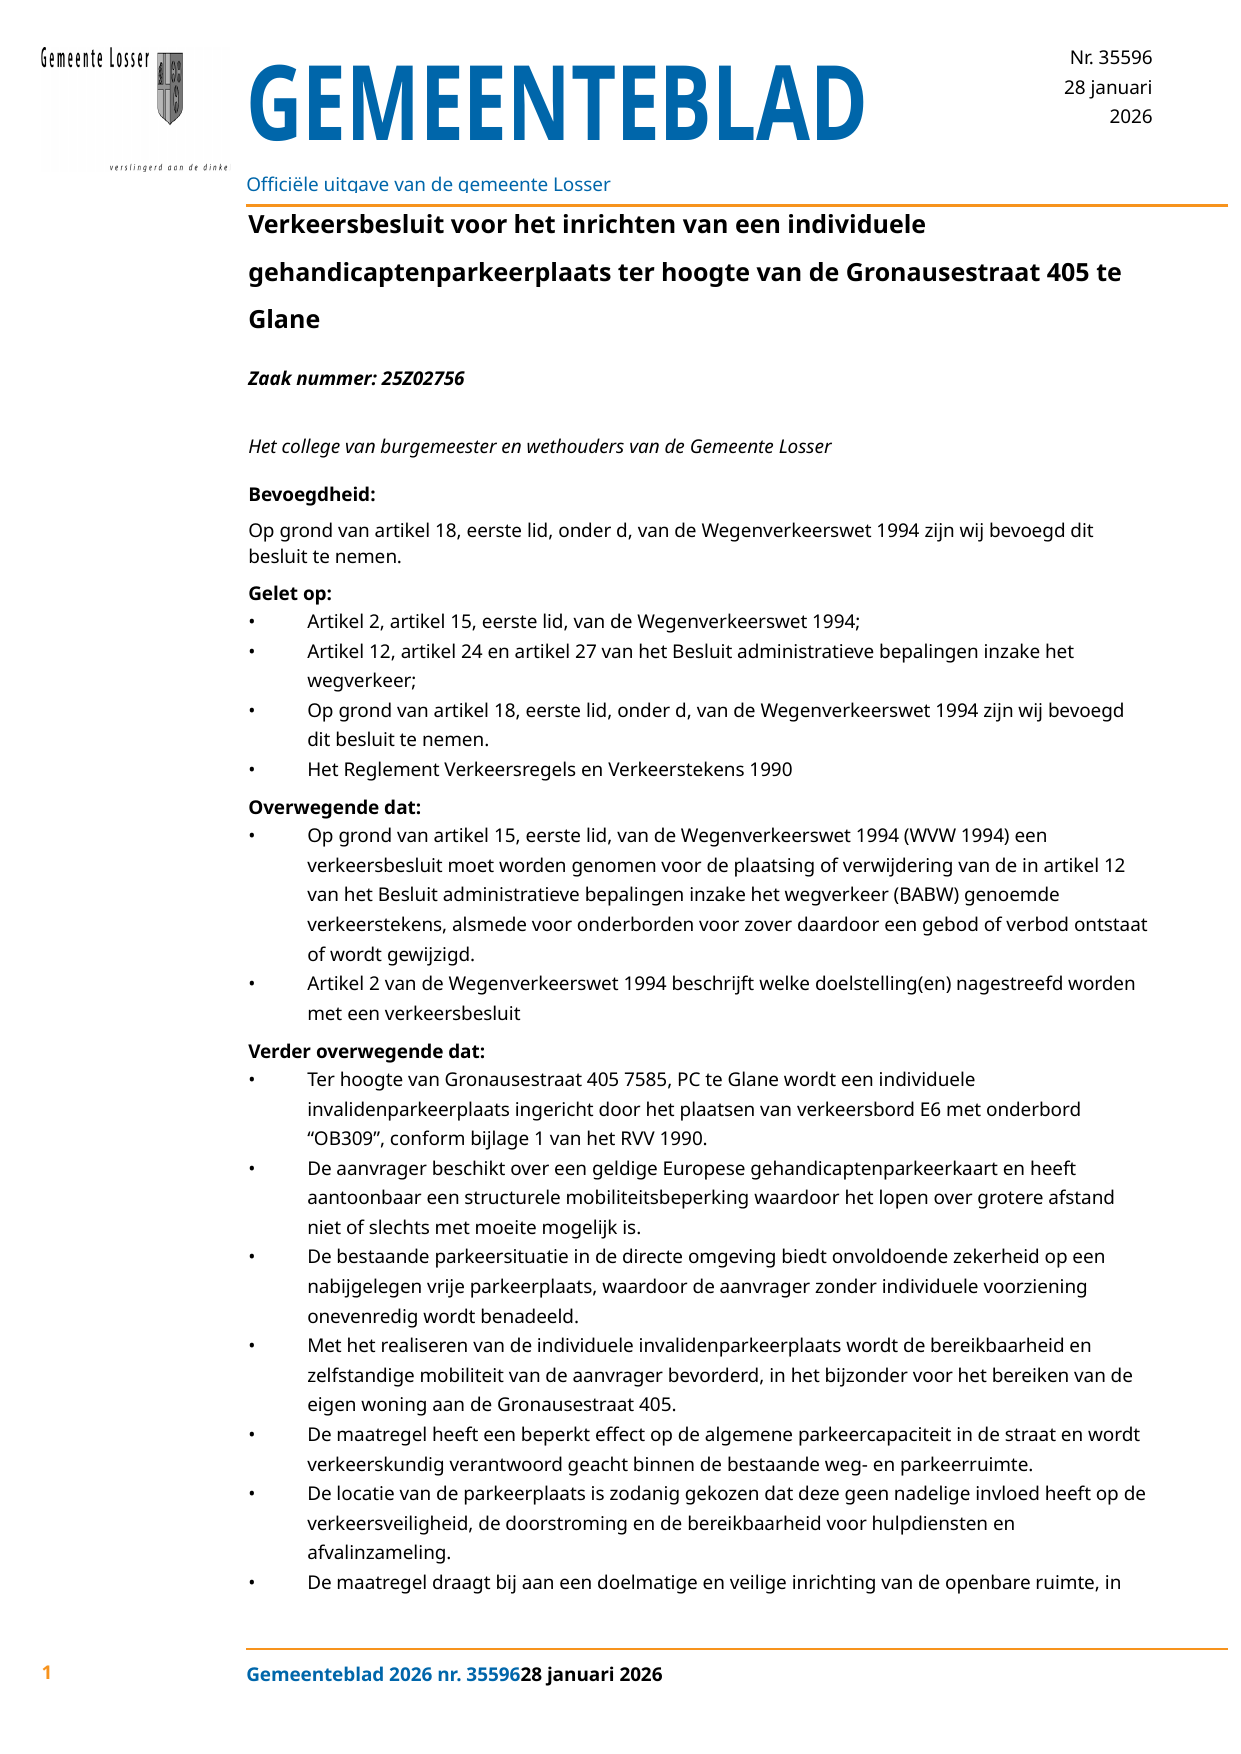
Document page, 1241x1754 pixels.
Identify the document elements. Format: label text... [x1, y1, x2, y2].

list Het Reglement Verkeersregels en Verkeerstekens 1990 [248, 756, 1152, 782]
list Artikel 12, artikel 24 en artikel 27 van het Besluit administratieve bepalingen inzake het wegverkeer; [248, 638, 1152, 693]
list Artikel 2 van de Wegenverkeerswet 1994 beschrijft welke doelstelling(en) nagestreefd worden met een verkeersbesluit [248, 970, 1152, 1026]
list De locatie van de parkeerplaats is zodanig gekozen dat deze geen nadelige invloed heeft op de verkeersveiligheid, de doorstroming en de bereikbaarheid voor hulpdiensten en afvalinzameling. [248, 1480, 1152, 1565]
text Op grond van artikel 18, eerste lid, onder d, van de Wegenverkeerswet 1994 zijn wij bevoegd dit besluit te nemen. [248, 517, 1152, 569]
text Overwegende dat: [248, 794, 1152, 820]
text Verder overwegende dat: [248, 1038, 1152, 1063]
text Het college van burgemeester en wethouders van de Gemeente Losser [248, 433, 1152, 459]
list De bestaande parkeersituatie in de directe omgeving biedt onvoldoende zekerheid op een nabijgelegen vrije parkeerplaats, waardoor de aanvrager zonder individuele voorziening onevenredig wordt benadeeld. [248, 1244, 1152, 1328]
text Bevoegdheid: [248, 481, 1152, 507]
text Gelet op: [248, 580, 1152, 606]
picture [41, 47, 231, 172]
list De maatregel draagt bij aan een doelmatige en veilige inrichting van de openbare ruimte, in [248, 1569, 1152, 1595]
list Artikel 2, artikel 15, eerste lid, van de Wegenverkeerswet 1994; [248, 608, 1152, 634]
list De aanvrager beschikt over een geldige Europese gehandicaptenparkeerkaart en heeft aantoonbaar een structurele mobiliteitsbeperking waardoor het lopen over grotere afstand niet of slechts met moeite mogelijk is. [248, 1155, 1152, 1240]
list Ter hoogte van Gronausestraat 405 7585, PC te Glane wordt een individuele invalidenparkeerplaats ingericht door het plaatsen van verkeersbord E6 met onderbord “OB309”, conform bijlage 1 van het RVV 1990. [248, 1066, 1152, 1151]
list De maatregel heeft een beperkt effect op de algemene parkeercapaciteit in de straat en wordt verkeerskundig verantwoord geacht binnen de bestaande weg- en parkeerruimte. [248, 1421, 1152, 1476]
list Met het realiseren van de individuele invalidenparkeerplaats wordt de bereikbaarheid en zelfstandige mobiliteit van de aanvrager bevorderd, in het bijzonder voor het bereiken van de eigen woning aan de Gronausestraat 405. [248, 1332, 1152, 1417]
text Zaak nummer: 25Z02756 [248, 366, 1152, 391]
list Op grond van artikel 15, eerste lid, van de Wegenverkeerswet 1994 (WVW 1994) een verkeersbesluit moet worden genomen voor de plaatsing of verwijdering van de in artikel 12 van het Besluit administratieve bepalingen inzake het wegverkeer (BABW) genoemde verkeerstekens, alsmede voor onderborden voor zover daardoor een gebod of verbod ontstaat of wordt gewijzigd. [248, 822, 1152, 966]
list Op grond van artikel 18, eerste lid, onder d, van de Wegenverkeerswet 1994 zijn wij bevoegd dit besluit te nemen. [248, 697, 1152, 752]
text Verkeersbesluit voor het inrichten van een individuele gehandicaptenparkeerplaats ter hoogte van de Gronausestraat 405 te Glane [248, 207, 1152, 336]
